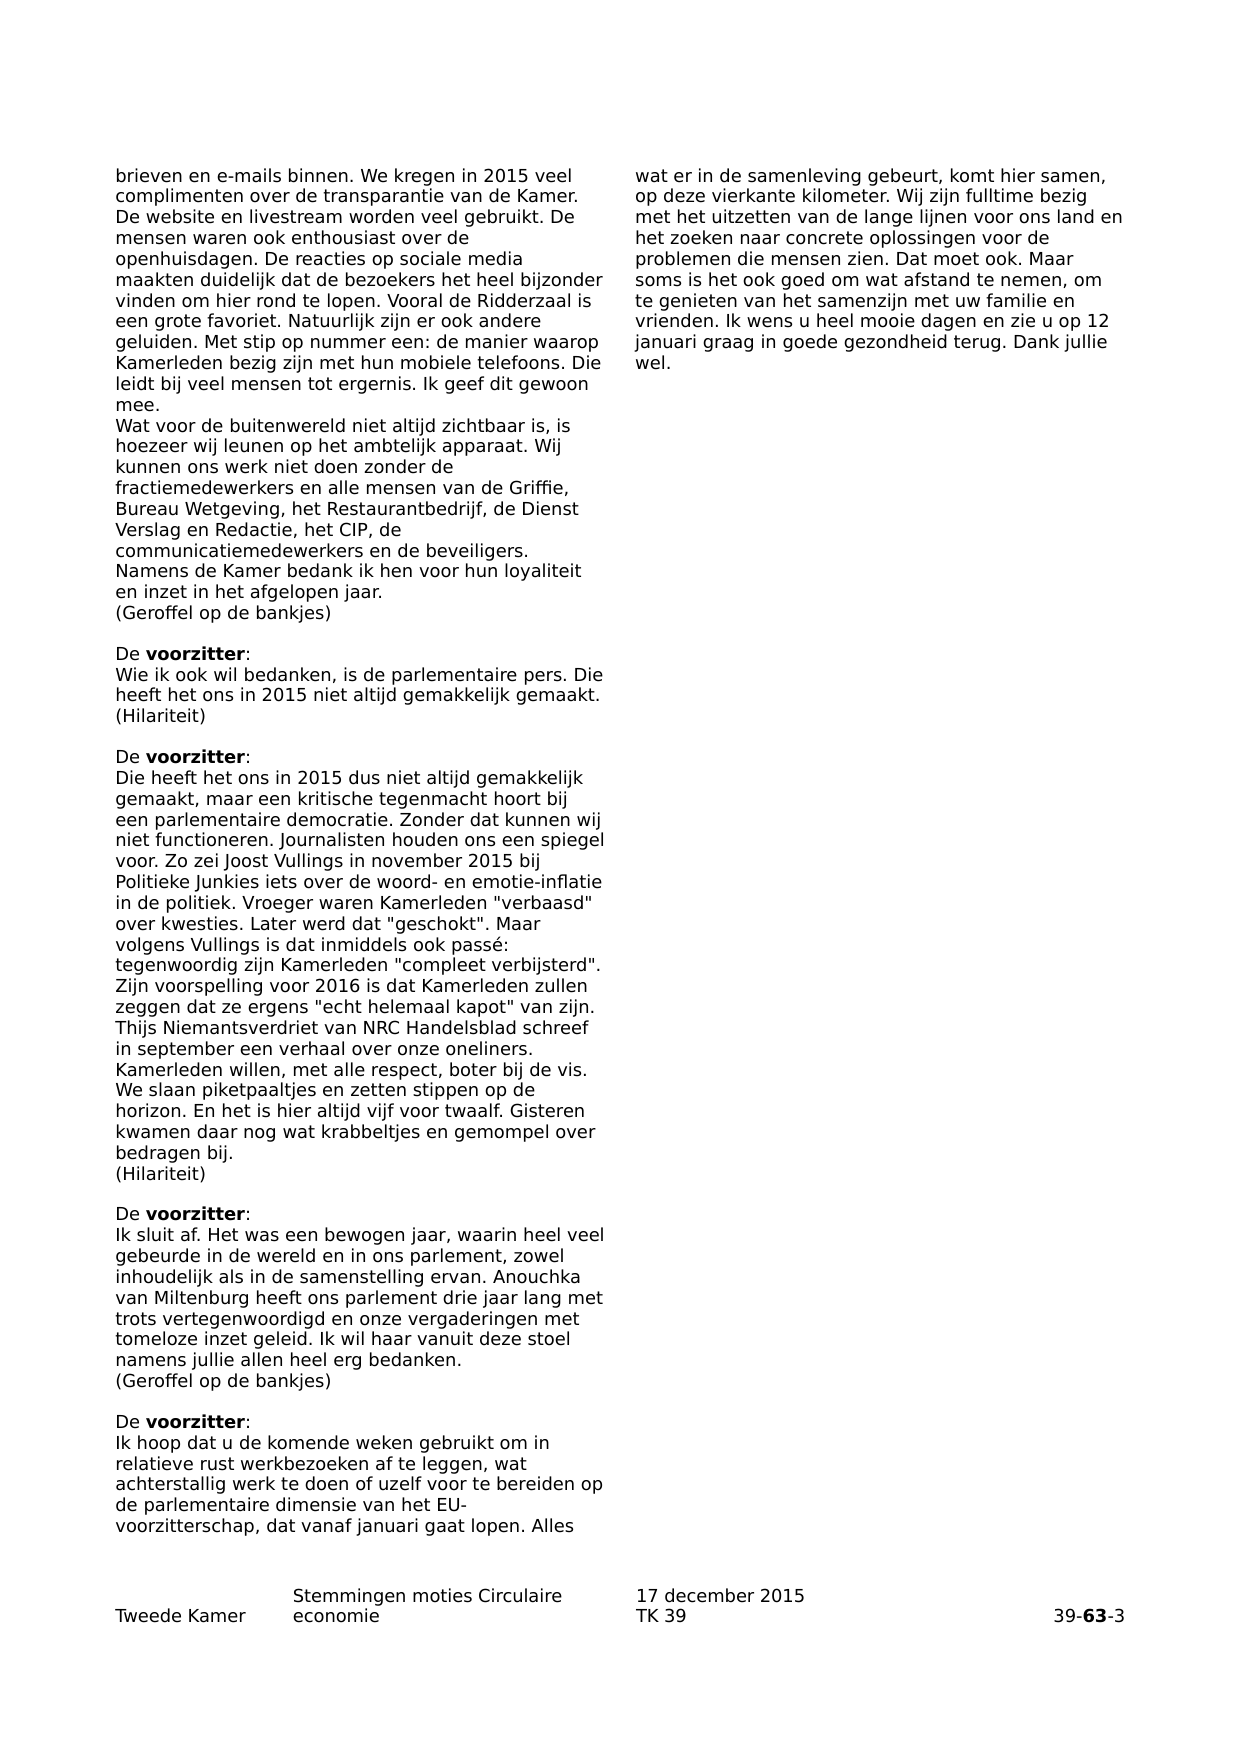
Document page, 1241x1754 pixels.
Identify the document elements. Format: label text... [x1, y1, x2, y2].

text Ik sluit af. Het was een bewogen jaar, waarin heel veel gebeurde in de wereld en in ons parlement, zowel inhoudelijk als in de samenstelling ervan. Anouchka van Miltenburg heeft ons parlement drie jaar lang met trots vertegenwoordigd en onze vergaderingen met tomeloze inzet geleid. Ik wil haar vanuit deze stoel namens jullie allen heel erg bedanken. [115, 1225, 605, 1371]
text De voorzitter: [115, 1204, 605, 1225]
text De voorzitter: [115, 1412, 605, 1432]
text De voorzitter: [115, 644, 605, 664]
text (Hilariteit) [115, 706, 605, 727]
text Wat voor de buitenwereld niet altijd zichtbaar is, is hoezeer wij leunen op het ambtelijk apparaat. Wij kunnen ons werk niet doen zonder de fractiemedewerkers en alle mensen van de Griffie, Bureau Wetgeving, het Restaurantbedrijf, de Dienst Verslag en Redactie, het CIP, de communicatiemedewerkers en de beveiligers. Namens de Kamer bedank ik hen voor hun loyaliteit en inzet in het afgelopen jaar. [115, 415, 605, 603]
text Wie ik ook wil bedanken, is de parlementaire pers. Die heeft het ons in 2015 niet altijd gemakkelijk gemaakt. [115, 664, 605, 706]
text (Hilariteit) [115, 1163, 605, 1184]
text Die heeft het ons in 2015 dus niet altijd gemakkelijk gemaakt, maar een kritische tegenmacht hoort bij een parlementaire democratie. Zonder dat kunnen wij niet functioneren. Journalisten houden ons een spiegel voor. Zo zei Joost Vullings in november 2015 bij Politieke Junkies iets over de woord- en emotie-inflatie in de politiek. Vroeger waren Kamerleden "verbaasd" over kwesties. Later werd dat "geschokt". Maar volgens Vullings is dat inmiddels ook passé: tegenwoordig zijn Kamerleden "compleet verbijsterd". Zijn voorspelling voor 2016 is dat Kamerleden zullen zeggen dat ze ergens "echt helemaal kapot" van zijn. [115, 768, 605, 1018]
text brieven en e-mails binnen. We kregen in 2015 veel complimenten over de transparantie van de Kamer. De website en livestream worden veel gebruikt. De mensen waren ook enthousiast over de openhuisdagen. De reacties op sociale media maakten duidelijk dat de bezoekers het heel bijzonder vinden om hier rond te lopen. Vooral de Ridderzaal is een grote favoriet. Natuurlijk zijn er ook andere geluiden. Met stip op nummer een: de manier waarop Kamerleden bezig zijn met hun mobiele telefoons. Die leidt bij veel mensen tot ergernis. Ik geef dit gewoon mee. [115, 165, 605, 415]
text Ik hoop dat u de komende weken gebruikt om in relatieve rust werkbezoeken af te leggen, wat achterstallig werk te doen of uzelf voor te bereiden op de parlementaire dimensie van het EU-voorzitterschap, dat vanaf januari gaat lopen. Alles [115, 1432, 605, 1537]
text wat er in de samenleving gebeurt, komt hier samen, op deze vierkante kilometer. Wij zijn fulltime bezig met het uitzetten van de lange lijnen voor ons land en het zoeken naar concrete oplossingen voor de problemen die mensen zien. Dat moet ook. Maar soms is het ook goed om wat afstand te nemen, om te genieten van het samenzijn met uw familie en vrienden. Ik wens u heel mooie dagen en zie u op 12 januari graag in goede gezondheid terug. Dank jullie wel. [635, 165, 1125, 374]
text De voorzitter: [115, 747, 605, 768]
text Thijs Niemantsverdriet van NRC Handelsblad schreef in september een verhaal over onze oneliners. Kamerleden willen, met alle respect, boter bij de vis. We slaan piketpaaltjes en zetten stippen op de horizon. En het is hier altijd vijf voor twaalf. Gisteren kwamen daar nog wat krabbeltjes en gemompel over bedragen bij. [115, 1018, 605, 1163]
text (Geroffel op de bankjes) [115, 603, 605, 624]
text (Geroffel op de bankjes) [115, 1371, 605, 1392]
